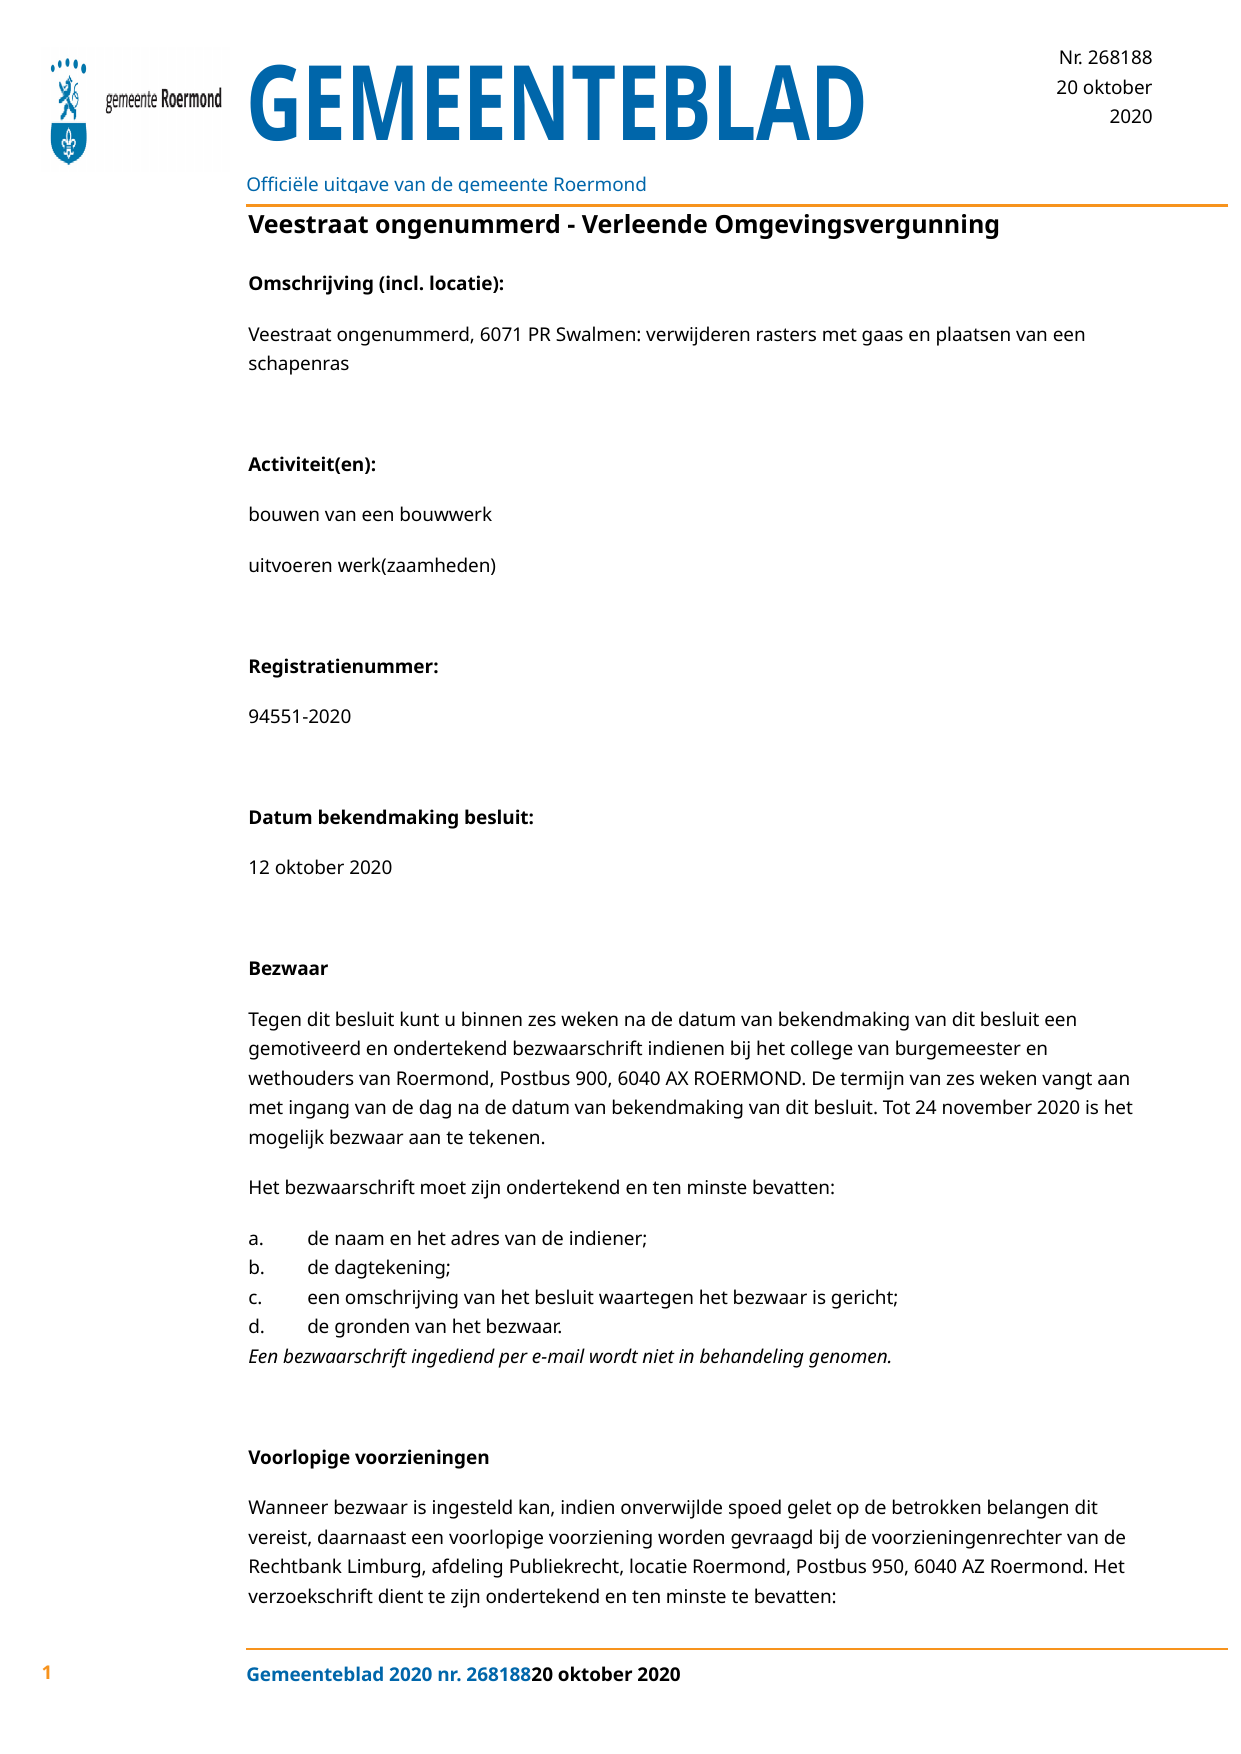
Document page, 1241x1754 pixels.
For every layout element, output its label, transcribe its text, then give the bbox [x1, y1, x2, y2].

text bouwen van een bouwwerk [248, 502, 1152, 527]
text Tegen dit besluit kunt u binnen zes weken na de datum van bekendmaking van dit besluit een gemotiveerd en ondertekend bezwaarschrift indienen bij het college van burgemeester en wethouders van Roermond, Postbus 900, 6040 AX ROERMOND. De termijn van zes weken vangt aan met ingang van de dag na de datum van bekendmaking van dit besluit. Tot 24 november 2020 is het mogelijk bezwaar aan te tekenen. [248, 1006, 1152, 1150]
text Het bezwaarschrift moet zijn ondertekend en ten minste bevatten: [248, 1174, 1152, 1200]
text Een bezwaarschrift ingediend per e-mail wordt niet in behandeling genomen. [248, 1343, 1152, 1369]
text Datum bekendmaking besluit: [248, 804, 1152, 830]
text Wanneer bezwaar is ingesteld kan, indien onverwijlde spoed gelet op de betrokken belangen dit vereist, daarnaast een voorlopige voorziening worden gevraagd bij de voorzieningenrechter van de Rechtbank Limburg, afdeling Publiekrecht, locatie Roermond, Postbus 950, 6040 AZ Roermond. Het verzoekschrift dient te zijn ondertekend en ten minste te bevatten: [248, 1494, 1152, 1609]
text Omschrijving (incl. locatie): [248, 270, 1152, 296]
list de gronden van het bezwaar. [248, 1314, 1152, 1339]
text Activiteit(en): [248, 451, 1152, 477]
text Veestraat ongenummerd - Verleende Omgevingsvergunning [248, 207, 1152, 241]
text Veestraat ongenummerd, 6071 PR Swalmen: verwijderen rasters met gaas en plaatsen van een schapenras [248, 321, 1152, 376]
text Voorlopige voorzieningen [248, 1444, 1152, 1470]
text Bezwaar [248, 955, 1152, 981]
text uitvoeren werk(zaamheden) [248, 552, 1152, 578]
text Registratienummer: [248, 653, 1152, 678]
list de dagtekening; [248, 1254, 1152, 1280]
list een omschrijving van het besluit waartegen het bezwaar is gericht; [248, 1284, 1152, 1310]
text 94551-2020 [248, 703, 1152, 729]
text 12 oktober 2020 [248, 854, 1152, 880]
picture [41, 47, 231, 172]
list de naam en het adres van de indiener; [248, 1225, 1152, 1251]
